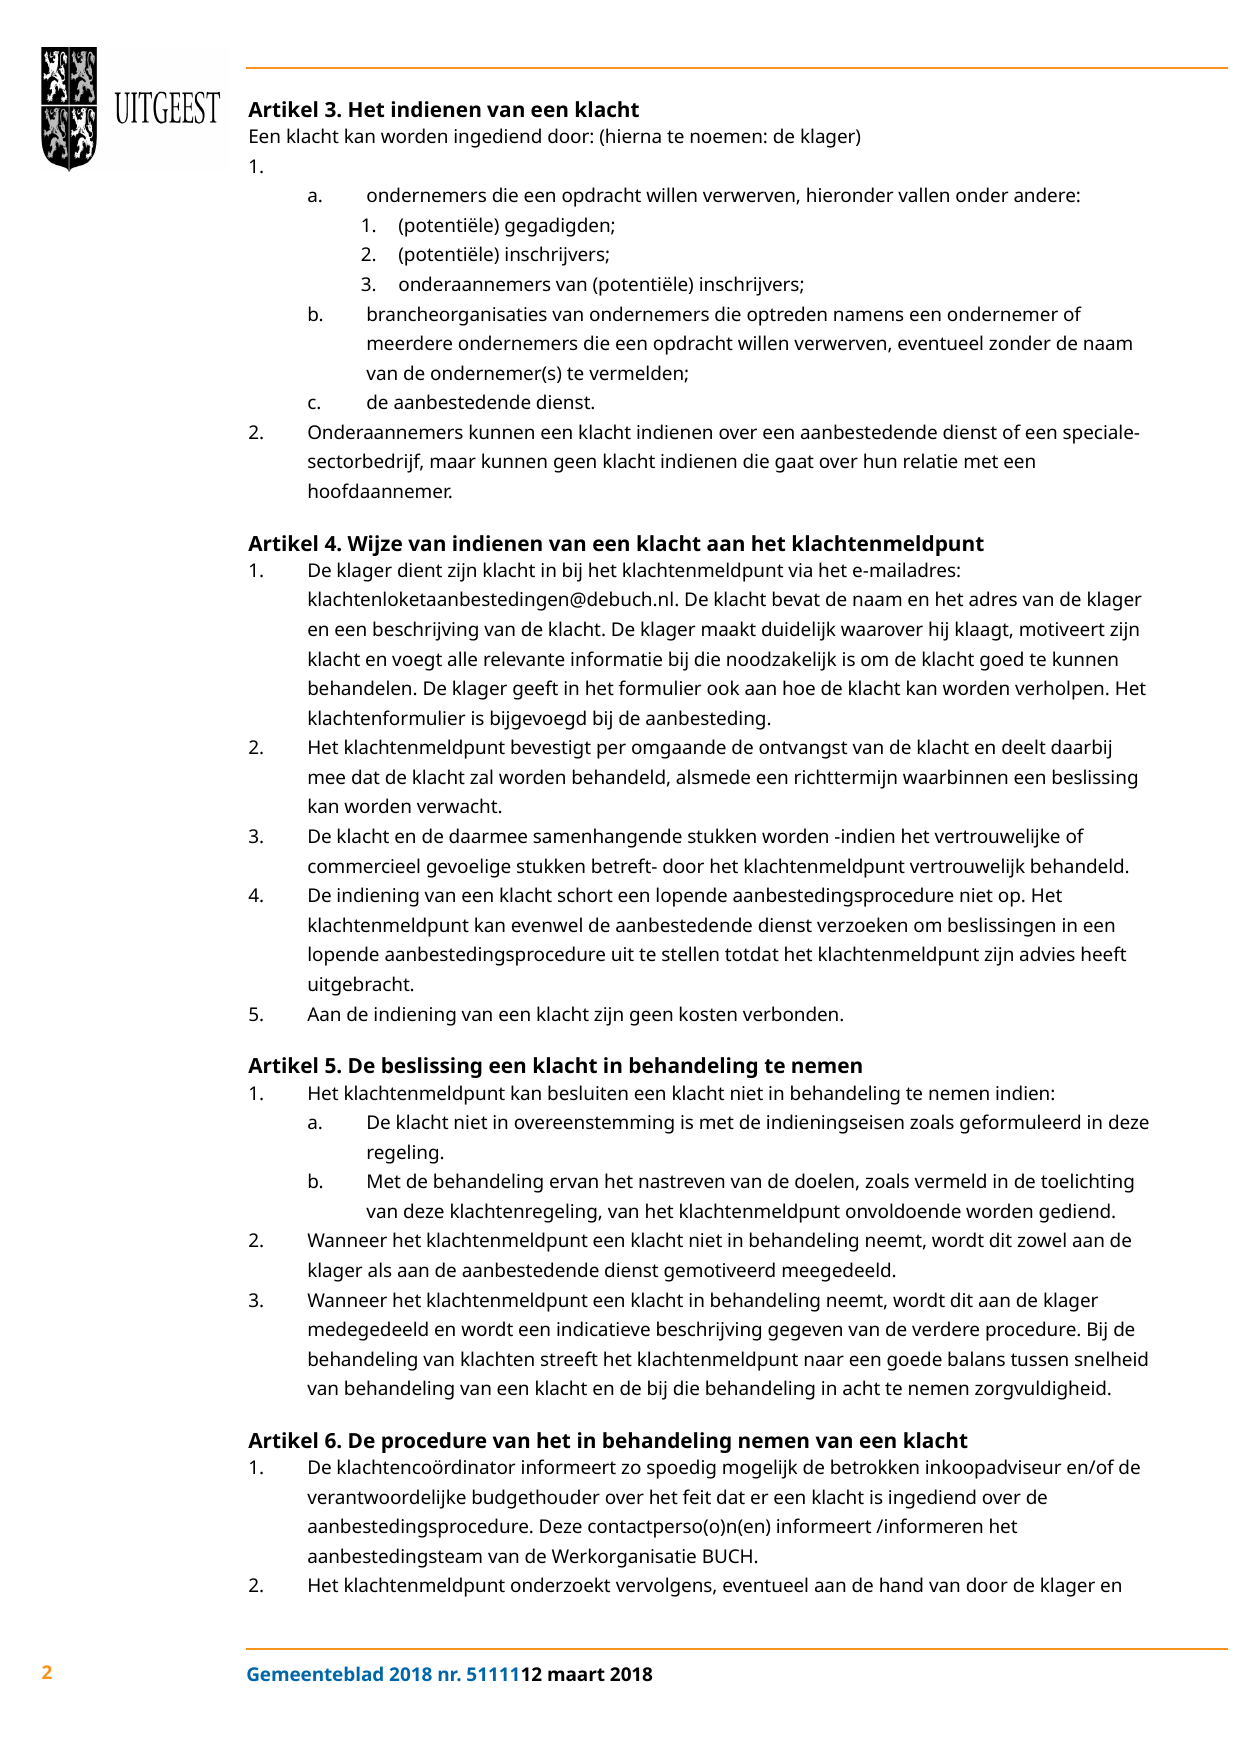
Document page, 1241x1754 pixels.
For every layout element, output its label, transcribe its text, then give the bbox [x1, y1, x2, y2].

picture [41, 47, 231, 172]
list De klachtencoördinator informeert zo spoedig mogelijk de betrokken inkoopadviseur en/of de verantwoordelijke budgethouder over het feit dat er een klacht is ingediend over de aanbestedingsprocedure. Deze contactperso(o)n(en) informeert /informeren het aanbestedingsteam van de Werkorganisatie BUCH. [248, 1454, 1152, 1569]
text Artikel 6. De procedure van het in behandeling nemen van een klacht [248, 1426, 1152, 1454]
list Het klachtenmeldpunt onderzoekt vervolgens, eventueel aan de hand van door de klager en [248, 1573, 1152, 1598]
list Wanneer het klachtenmeldpunt een klacht niet in behandeling neemt, wordt dit zowel aan de klager als aan de aanbestedende dienst gemotiveerd meegedeeld. [248, 1228, 1152, 1283]
list De klacht niet in overeenstemming is met de indieningseisen zoals geformuleerd in deze regeling. [307, 1109, 1152, 1164]
list De klacht en de daarmee samenhangende stukken worden -indien het vertrouwelijke of commercieel gevoelige stukken betreft- door het klachtenmeldpunt vertrouwelijk behandeld. [248, 823, 1152, 879]
list Met de behandeling ervan het nastreven van de doelen, zoals vermeld in de toelichting van deze klachtenregeling, van het klachtenmeldpunt onvoldoende worden gediend. [307, 1168, 1152, 1224]
list Aan de indiening van een klacht zijn geen kosten verbonden. [248, 1001, 1152, 1027]
list Wanneer het klachtenmeldpunt een klacht in behandeling neemt, wordt dit aan de klager medegedeeld en wordt een indicatieve beschrijving gegeven van de verdere procedure. Bij de behandeling van klachten streeft het klachtenmeldpunt naar een goede balans tussen snelheid van behandeling van een klacht en de bij die behandeling in acht te nemen zorgvuldigheid. [248, 1287, 1152, 1401]
list Het klachtenmeldpunt kan besluiten een klacht niet in behandeling te nemen indien: [248, 1080, 1152, 1105]
text Een klacht kan worden ingediend door: (hierna te noemen: de klager) [248, 123, 1152, 149]
list Onderaannemers kunnen een klacht indienen over een aanbestedende dienst of een speciale-sectorbedrijf, maar kunnen geen klacht indienen die gaat over hun relatie met een hoofdaannemer. [248, 419, 1152, 504]
list (potentiële) inschrijvers; [361, 242, 1152, 267]
text Artikel 3. Het indienen van een klacht [248, 95, 1152, 123]
list De klager dient zijn klacht in bij het klachtenmeldpunt via het e-mailadres: klachtenloketaanbestedingen@debuch.nl. De klacht bevat de naam en het adres van de klager en een beschrijving van de klacht. De klager maakt duidelijk waarover hij klaagt, motiveert zijn klacht en voegt alle relevante informatie bij die noodzakelijk is om de klacht goed te kunnen behandelen. De klager geeft in het formulier ook aan hoe de klacht kan worden verholpen. Het klachtenformulier is bijgevoegd bij de aanbesteding. [248, 557, 1152, 731]
list onderaannemers van (potentiële) inschrijvers; [361, 271, 1152, 297]
list (potentiële) gegadigden; [361, 212, 1152, 238]
text Artikel 5. De beslissing een klacht in behandeling te nemen [248, 1051, 1152, 1080]
list De indiening van een klacht schort een lopende aanbestedingsprocedure niet op. Het klachtenmeldpunt kan evenwel de aanbestedende dienst verzoeken om beslissingen in een lopende aanbestedingsprocedure uit te stellen totdat het klachtenmeldpunt zijn advies heeft uitgebracht. [248, 882, 1152, 997]
list brancheorganisaties van ondernemers die optreden namens een ondernemer of meerdere ondernemers die een opdracht willen verwerven, eventueel zonder de naam van de ondernemer(s) te vermelden; [307, 301, 1152, 386]
list Het klachtenmeldpunt bevestigt per omgaande de ontvangst van de klacht en deelt daarbij mee dat de klacht zal worden behandeld, alsmede een richttermijn waarbinnen een beslissing kan worden verwacht. [248, 734, 1152, 819]
list de aanbestedende dienst. [307, 389, 1152, 415]
list ondernemers die een opdracht willen verwerven, hieronder vallen onder andere: [307, 182, 1152, 208]
text Artikel 4. Wijze van indienen van een klacht aan het klachtenmeldpunt [248, 529, 1152, 557]
